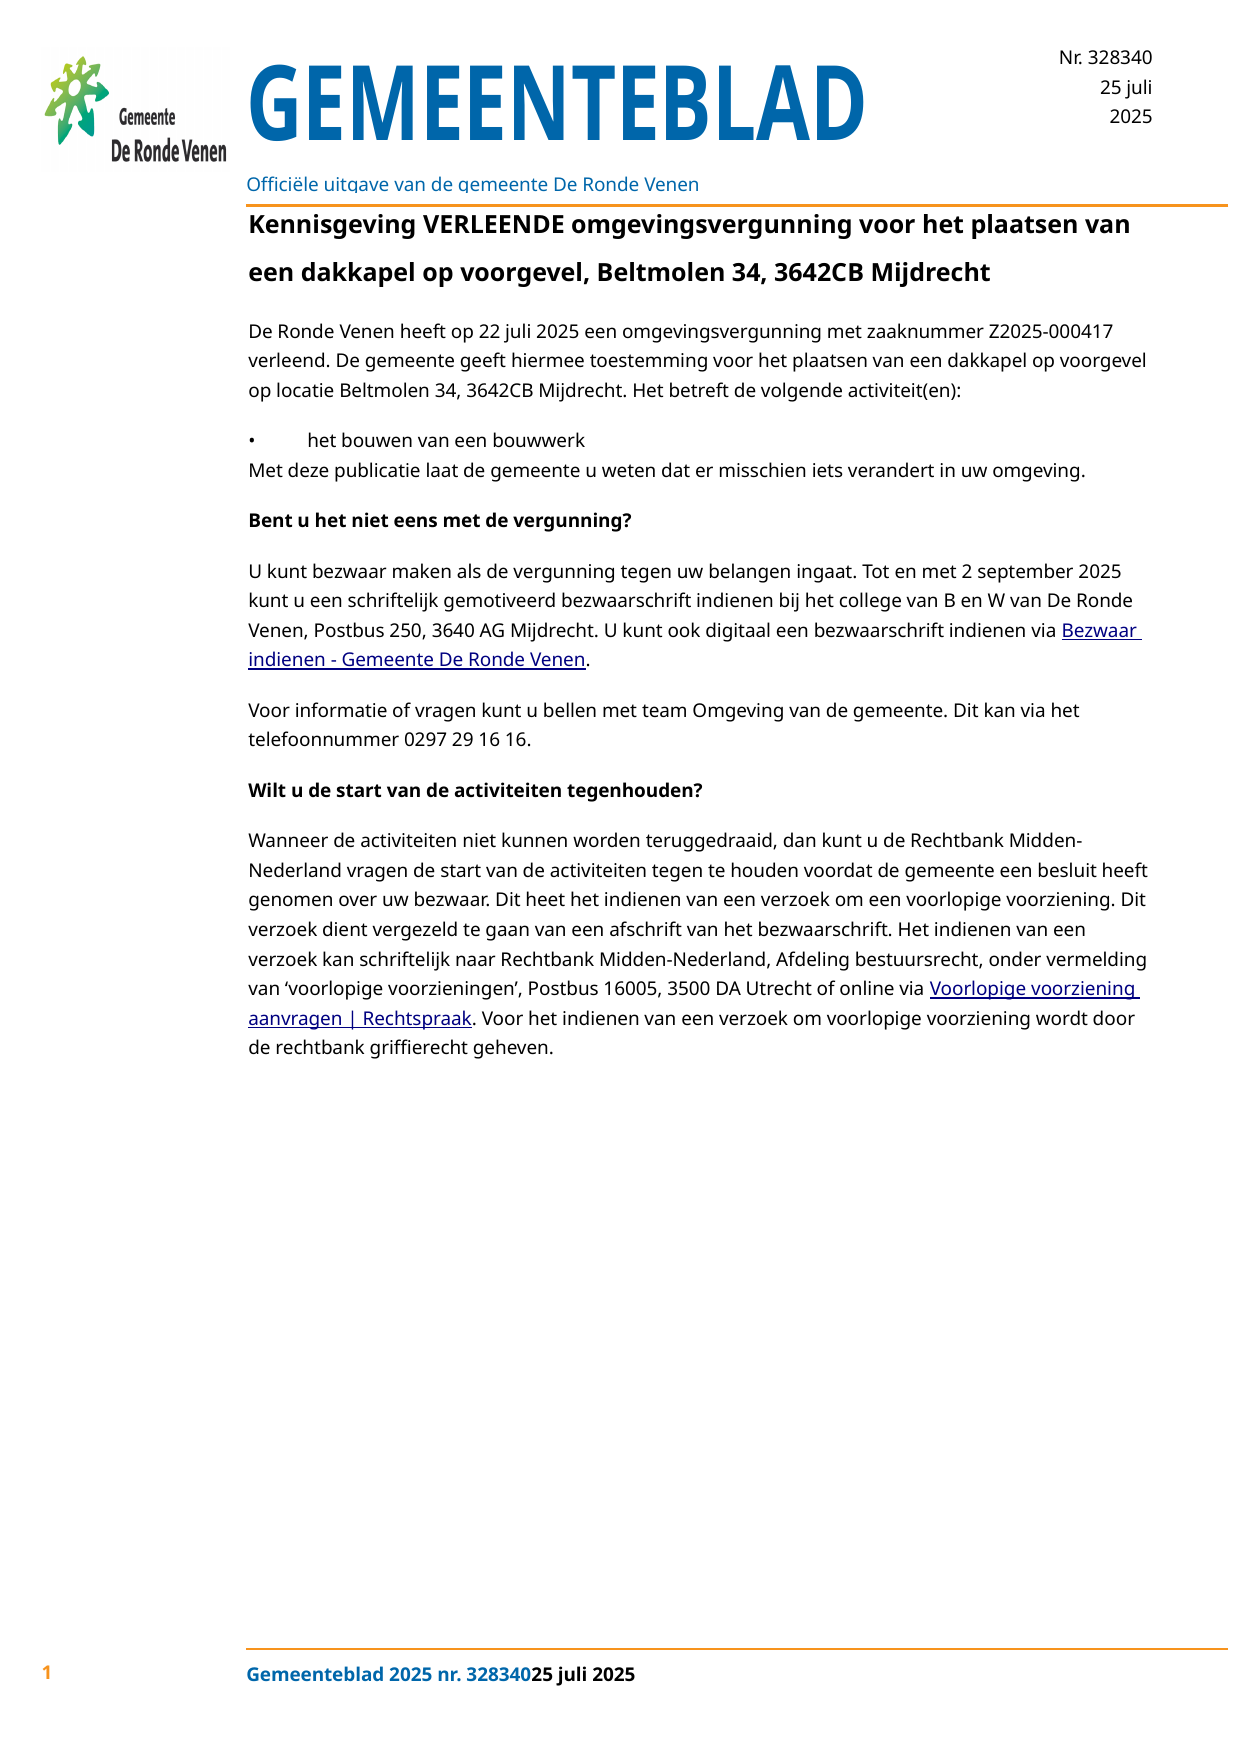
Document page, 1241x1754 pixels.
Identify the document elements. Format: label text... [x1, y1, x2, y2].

text Voor informatie of vragen kunt u bellen met team Omgeving van de gemeente. Dit kan via het telefoonnummer 0297 29 16 16. [248, 697, 1152, 752]
text Met deze publicatie laat de gemeente u weten dat er misschien iets verandert in uw omgeving. [248, 457, 1152, 483]
text Wilt u de start van de activiteiten tegenhouden? [248, 777, 1152, 803]
text U kunt bezwaar maken als de vergunning tegen uw belangen ingaat. Tot en met 2 september 2025 kunt u een schriftelijk gemotiveerd bezwaarschrift indienen bij het college van B en W van De Ronde Venen, Postbus 250, 3640 AG Mijdrecht. U kunt ook digitaal een bezwaarschrift indienen via Bezwaar indienen - Gemeente De Ronde Venen. [248, 558, 1152, 672]
text De Ronde Venen heeft op 22 juli 2025 een omgevingsvergunning met zaaknummer Z2025-000417 verleend. De gemeente geeft hiermee toestemming voor het plaatsen van een dakkapel op voorgevel op locatie Beltmolen 34, 3642CB Mijdrecht. Het betreft de volgende activiteit(en): [248, 318, 1152, 403]
text Bent u het niet eens met de vergunning? [248, 507, 1152, 533]
text Wanneer de activiteiten niet kunnen worden teruggedraaid, dan kunt u de Rechtbank Midden-Nederland vragen de start van de activiteiten tegen te houden voordat de gemeente een besluit heeft genomen over uw bezwaar. Dit heet het indienen van een verzoek om een voorlopige voorziening. Dit verzoek dient vergezeld te gaan van een afschrift van het bezwaarschrift. Het indienen van een verzoek kan schriftelijk naar Rechtbank Midden-Nederland, Afdeling bestuursrecht, onder vermelding van ‘voorlopige voorzieningen’, Postbus 16005, 3500 DA Utrecht of online via Voorlopige voorziening aanvragen | Rechtspraak. Voor het indienen van een verzoek om voorlopige voorziening wordt door de rechtbank griffierecht geheven. [248, 827, 1152, 1060]
text Kennisgeving VERLEENDE omgevingsvergunning voor het plaatsen van een dakkapel op voorgevel, Beltmolen 34, 3642CB Mijdrecht [248, 207, 1152, 288]
picture [41, 47, 231, 172]
list het bouwen van een bouwwerk [248, 427, 1152, 453]
